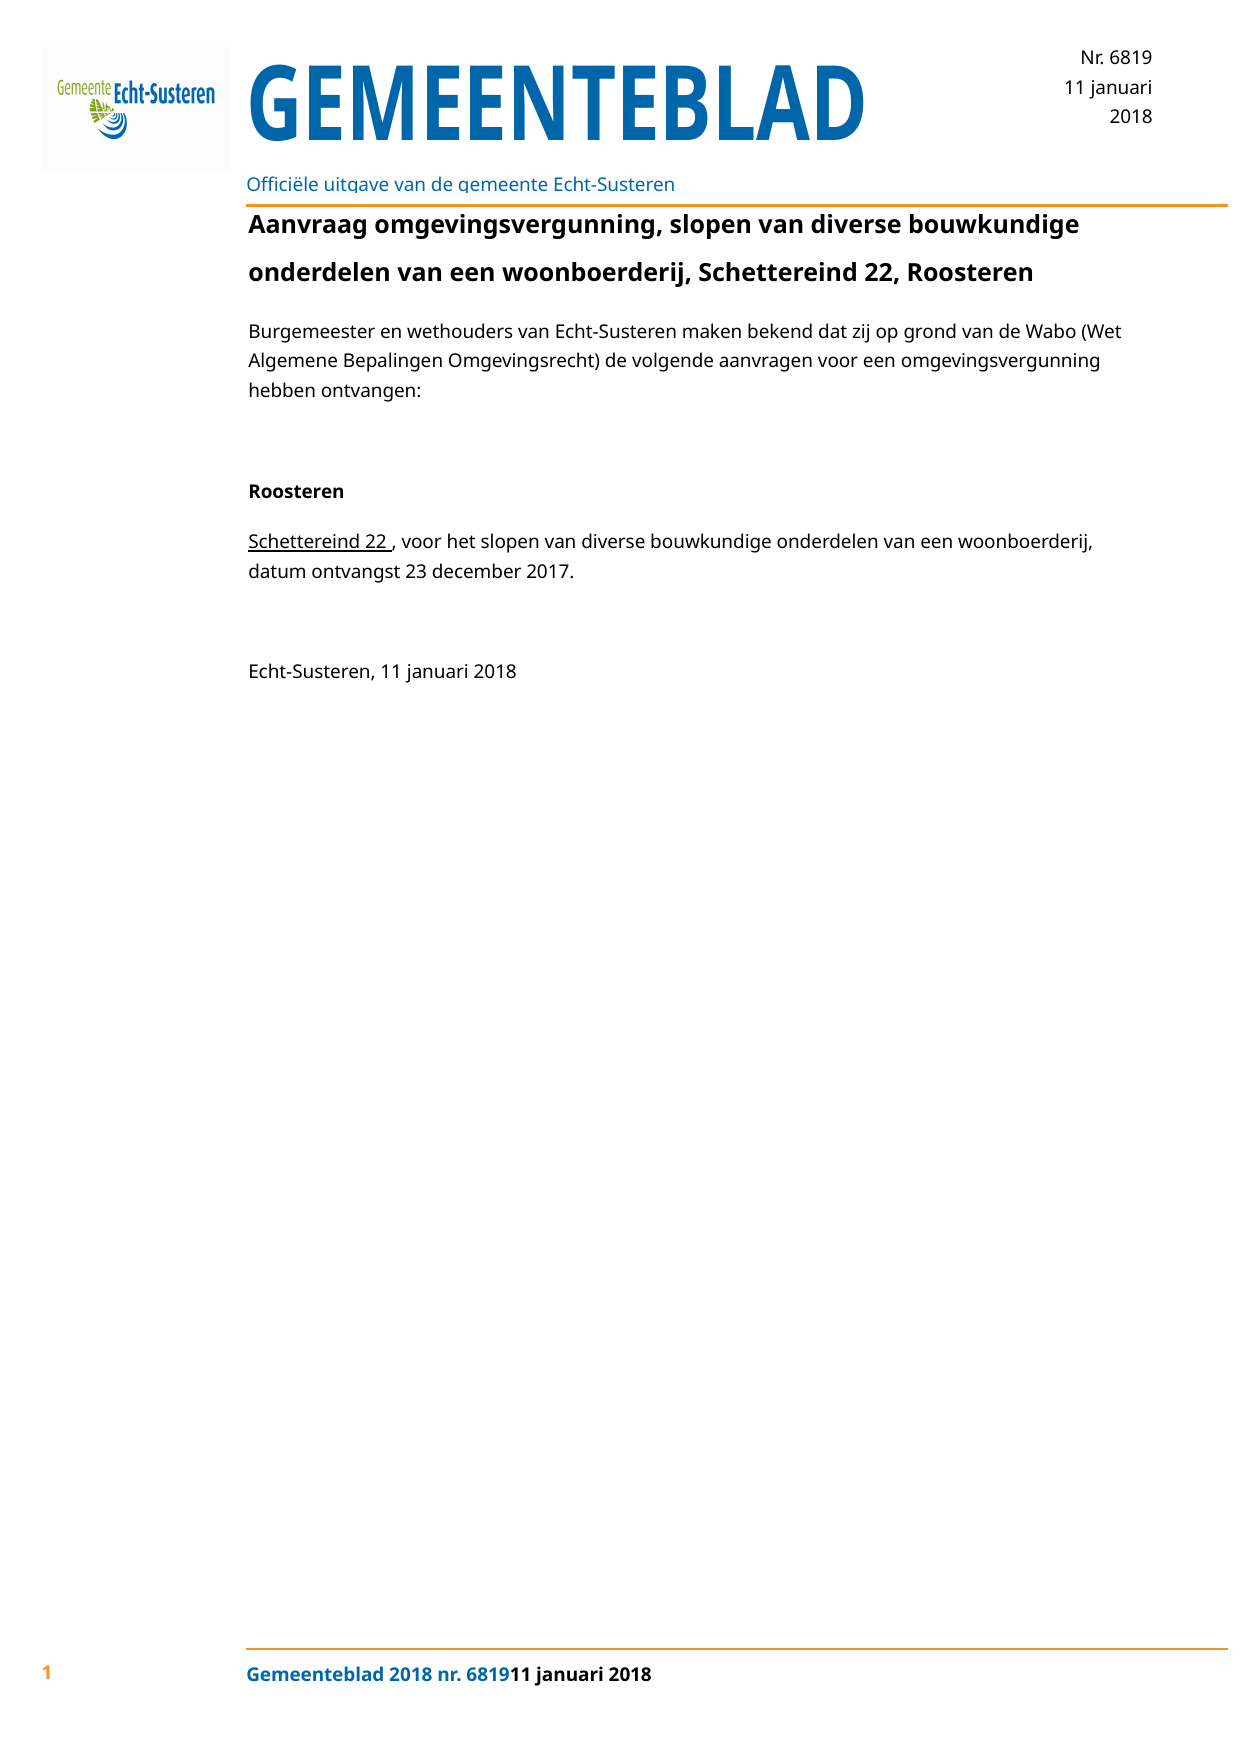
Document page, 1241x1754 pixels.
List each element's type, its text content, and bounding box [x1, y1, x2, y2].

text Schettereind 22 , voor het slopen van diverse bouwkundige onderdelen van een woonboerderij, datum ontvangst 23 december 2017. [248, 528, 1152, 584]
text Roosteren [248, 478, 1152, 504]
text Echt-Susteren, 11 januari 2018 [248, 659, 1152, 684]
text Burgemeester en wethouders van Echt-Susteren maken bekend dat zij op grond van de Wabo (Wet Algemene Bepalingen Omgevingsrecht) de volgende aanvragen voor een omgevingsvergunning hebben ontvangen: [248, 318, 1152, 403]
picture [41, 47, 231, 172]
text Aanvraag omgevingsvergunning, slopen van diverse bouwkundige onderdelen van een woonboerderij, Schettereind 22, Roosteren [248, 207, 1152, 288]
